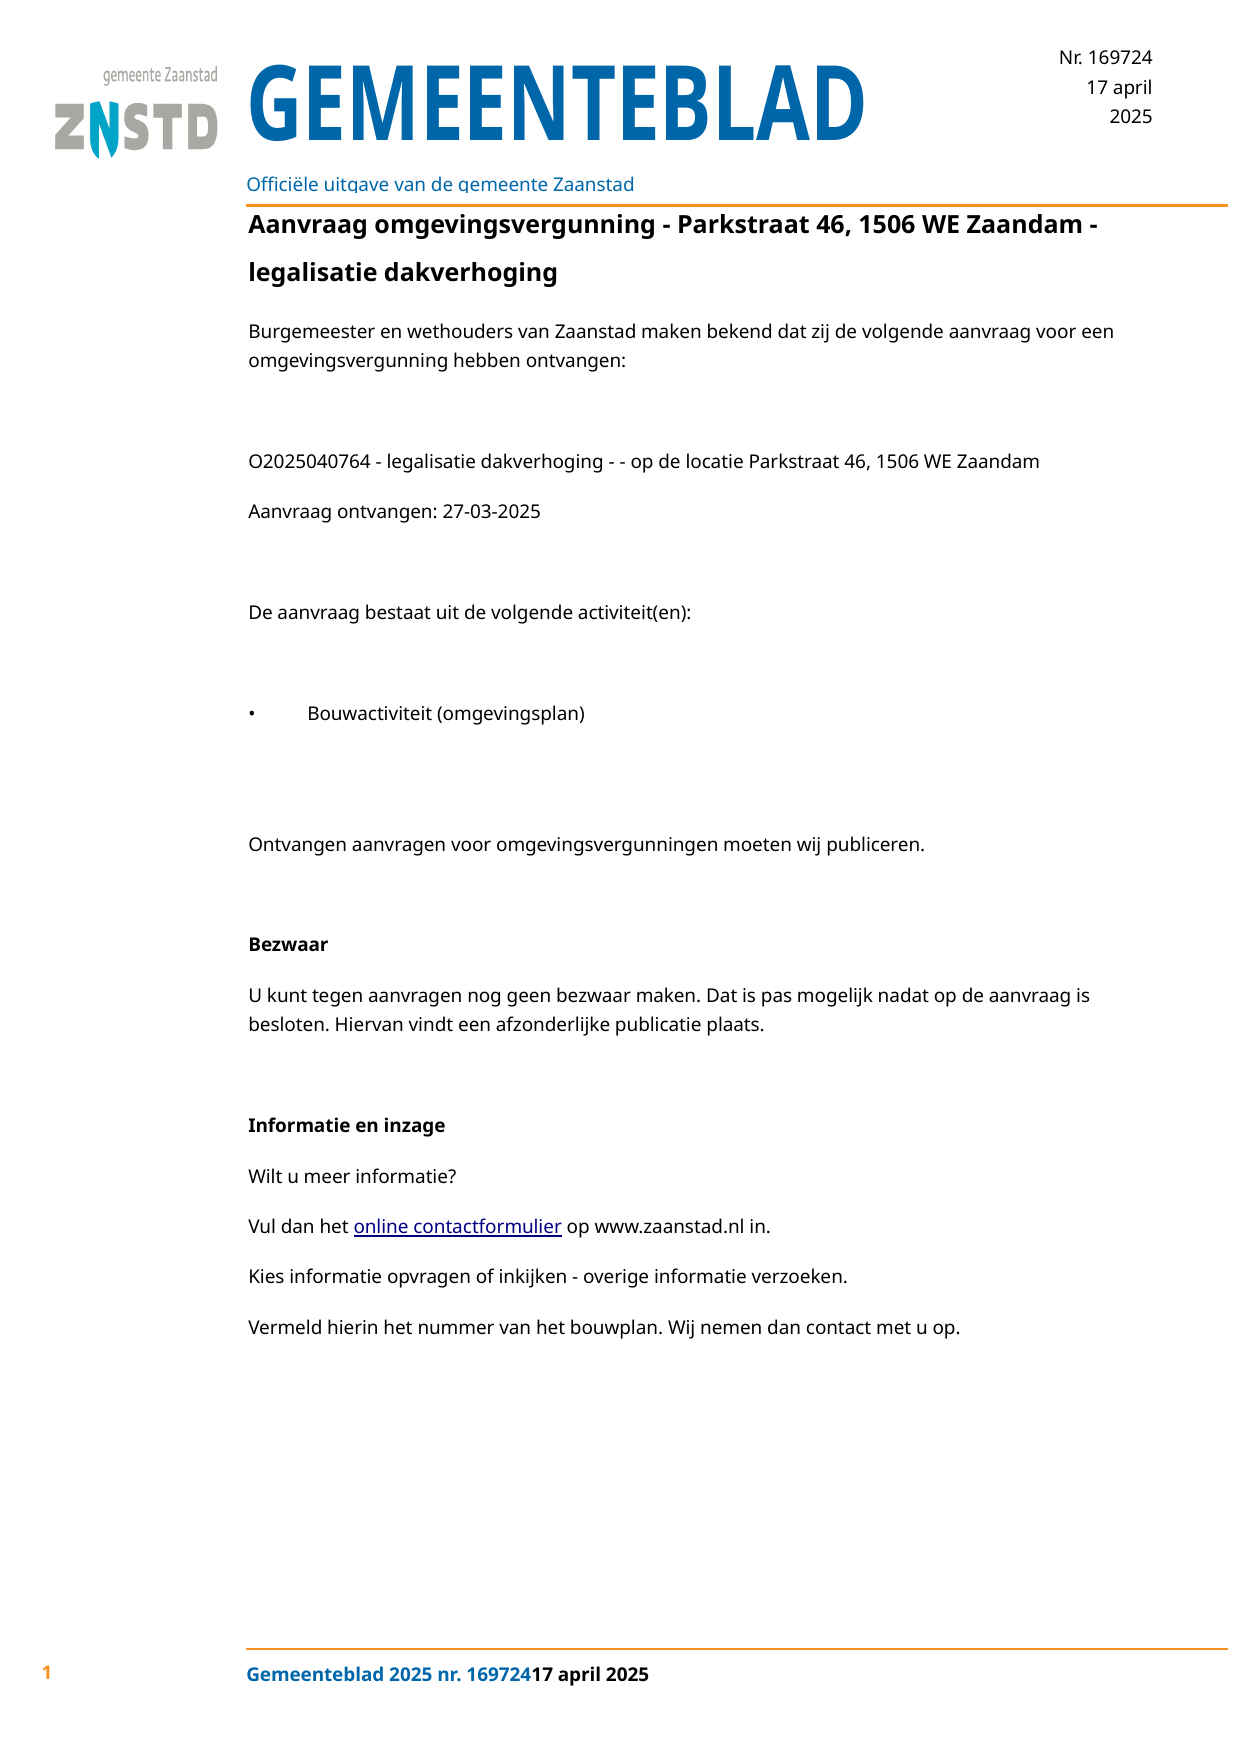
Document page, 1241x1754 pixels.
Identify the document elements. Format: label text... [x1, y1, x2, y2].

text Burgemeester en wethouders van Zaanstad maken bekend dat zij de volgende aanvraag voor een omgevingsvergunning hebben ontvangen: [248, 318, 1152, 373]
text Aanvraag omgevingsvergunning - Parkstraat 46, 1506 WE Zaandam - legalisatie dakverhoging [248, 207, 1152, 288]
text Bezwaar [248, 932, 1152, 957]
text Informatie en inzage [248, 1112, 1152, 1138]
text O2025040764 - legalisatie dakverhoging - - op de locatie Parkstraat 46, 1506 WE Zaandam [248, 448, 1152, 474]
text Ontvangen aanvragen voor omgevingsvergunningen moeten wij publiceren. [248, 831, 1152, 857]
text Wilt u meer informatie? [248, 1163, 1152, 1189]
text Aanvraag ontvangen: 27-03-2025 [248, 499, 1152, 524]
text Kies informatie opvragen of inkijken - overige informatie verzoeken. [248, 1264, 1152, 1289]
text Vul dan het online contactformulier op www.zaanstad.nl in. [248, 1213, 1152, 1239]
picture [41, 47, 231, 172]
text U kunt tegen aanvragen nog geen bezwaar maken. Dat is pas mogelijk nadat op de aanvraag is besloten. Hiervan vindt een afzonderlijke publicatie plaats. [248, 982, 1152, 1037]
text Vermeld hierin het nummer van het bouwplan. Wij nemen dan contact met u op. [248, 1314, 1152, 1340]
list Bouwactiviteit (omgevingsplan) [248, 700, 1152, 726]
text De aanvraag bestaat uit de volgende activiteit(en): [248, 599, 1152, 625]
